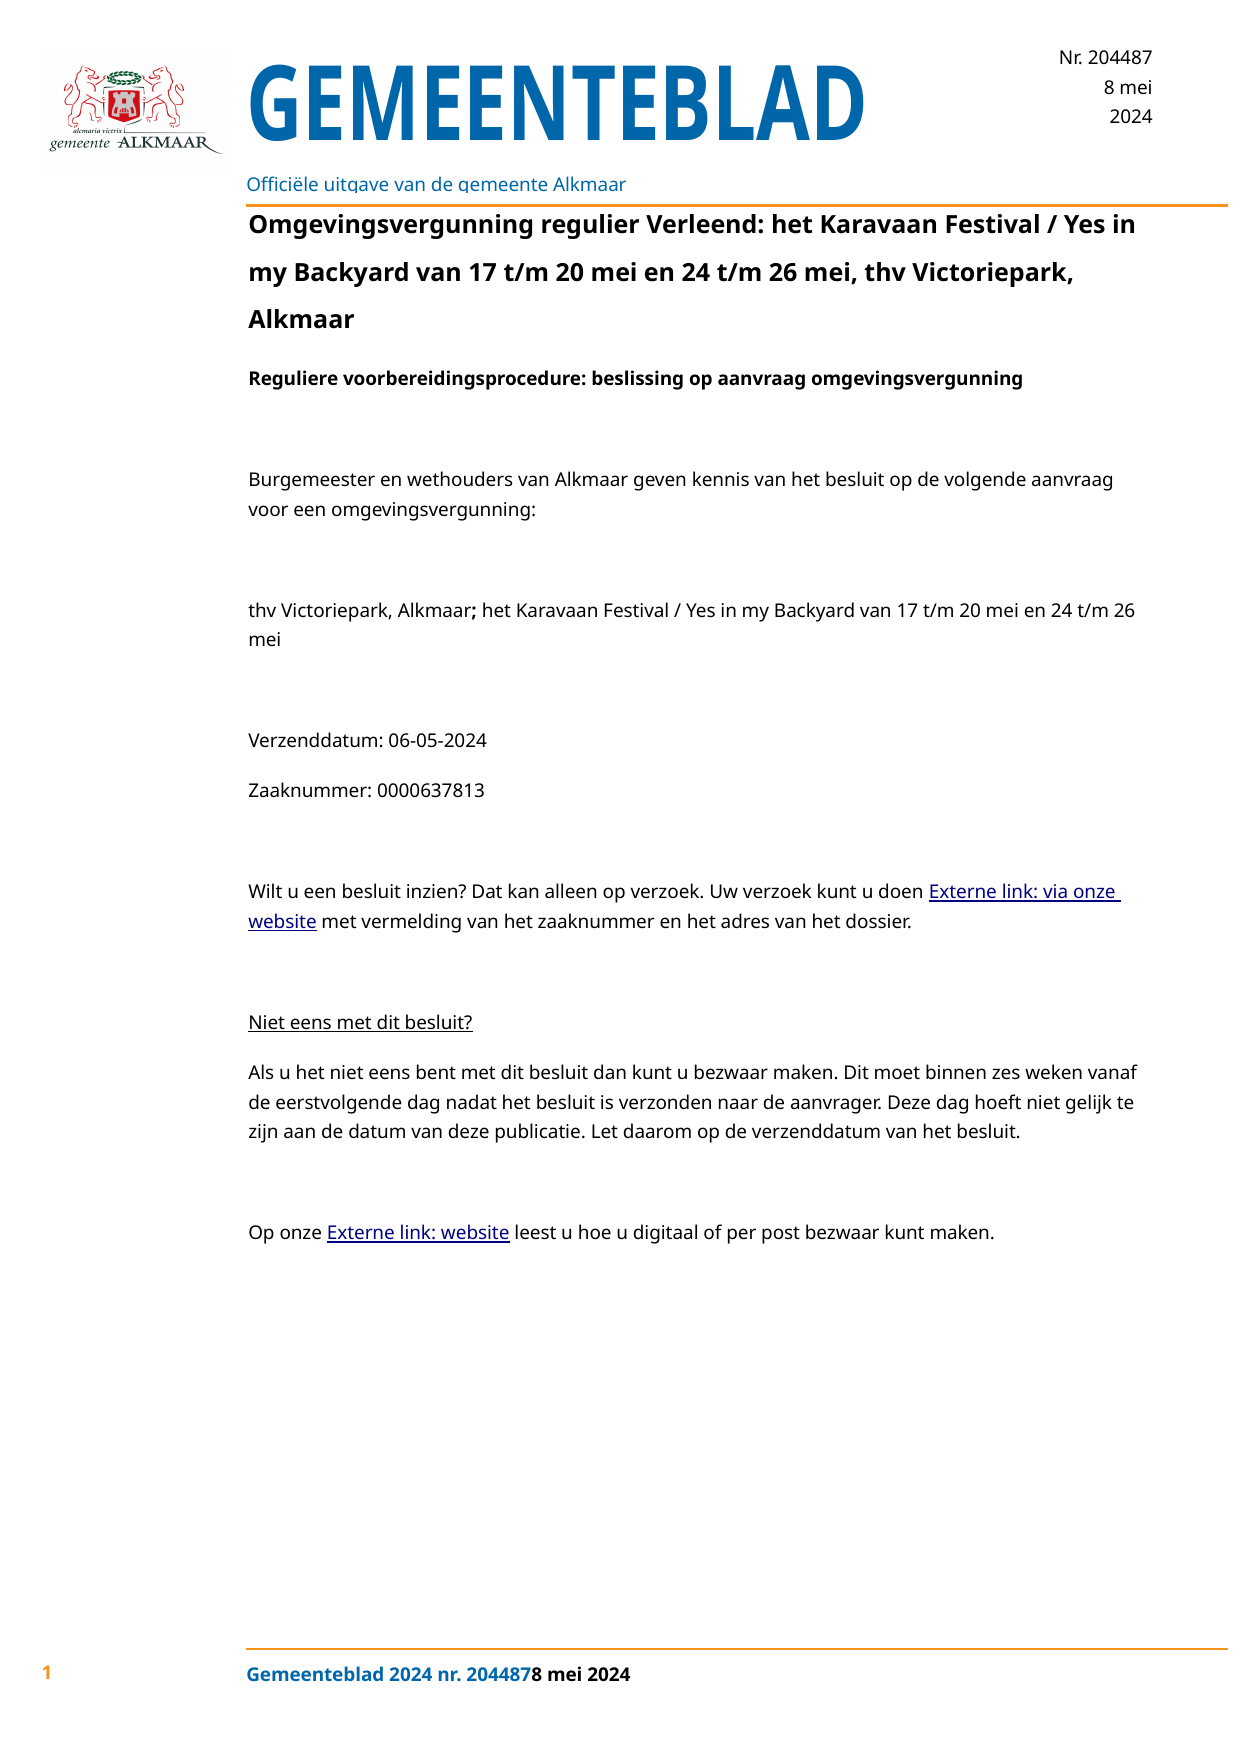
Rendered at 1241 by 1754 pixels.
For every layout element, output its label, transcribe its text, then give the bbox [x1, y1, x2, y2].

text Als u het niet eens bent met dit besluit dan kunt u bezwaar maken. Dit moet binnen zes weken vanaf de eerstvolgende dag nadat het besluit is verzonden naar de aanvrager. Deze dag hoeft niet gelijk te zijn aan de datum van deze publicatie. Let daarom op de verzenddatum van het besluit. [248, 1059, 1152, 1144]
text Zaaknummer: 0000637813 [248, 778, 1152, 803]
text Verzenddatum: 06-05-2024 [248, 727, 1152, 753]
text Op onze Externe link: website leest u hoe u digitaal of per post bezwaar kunt maken. [248, 1219, 1152, 1245]
text Niet eens met dit besluit? [248, 1009, 1152, 1034]
picture [41, 47, 231, 172]
text Wilt u een besluit inzien? Dat kan alleen op verzoek. Uw verzoek kunt u doen Externe link: via onze website met vermelding van het zaaknummer en het adres van het dossier. [248, 878, 1152, 934]
text Burgemeester en wethouders van Alkmaar geven kennis van het besluit op de volgende aanvraag voor een omgevingsvergunning: [248, 466, 1152, 522]
text thv Victoriepark, Alkmaar; het Karavaan Festival / Yes in my Backyard van 17 t/m 20 mei en 24 t/m 26 mei [248, 597, 1152, 652]
text Omgevingsvergunning regulier Verleend: het Karavaan Festival / Yes in my Backyard van 17 t/m 20 mei en 24 t/m 26 mei, thv Victoriepark, Alkmaar [248, 207, 1152, 336]
text Reguliere voorbereidingsprocedure: beslissing op aanvraag omgevingsvergunning [248, 366, 1152, 391]
